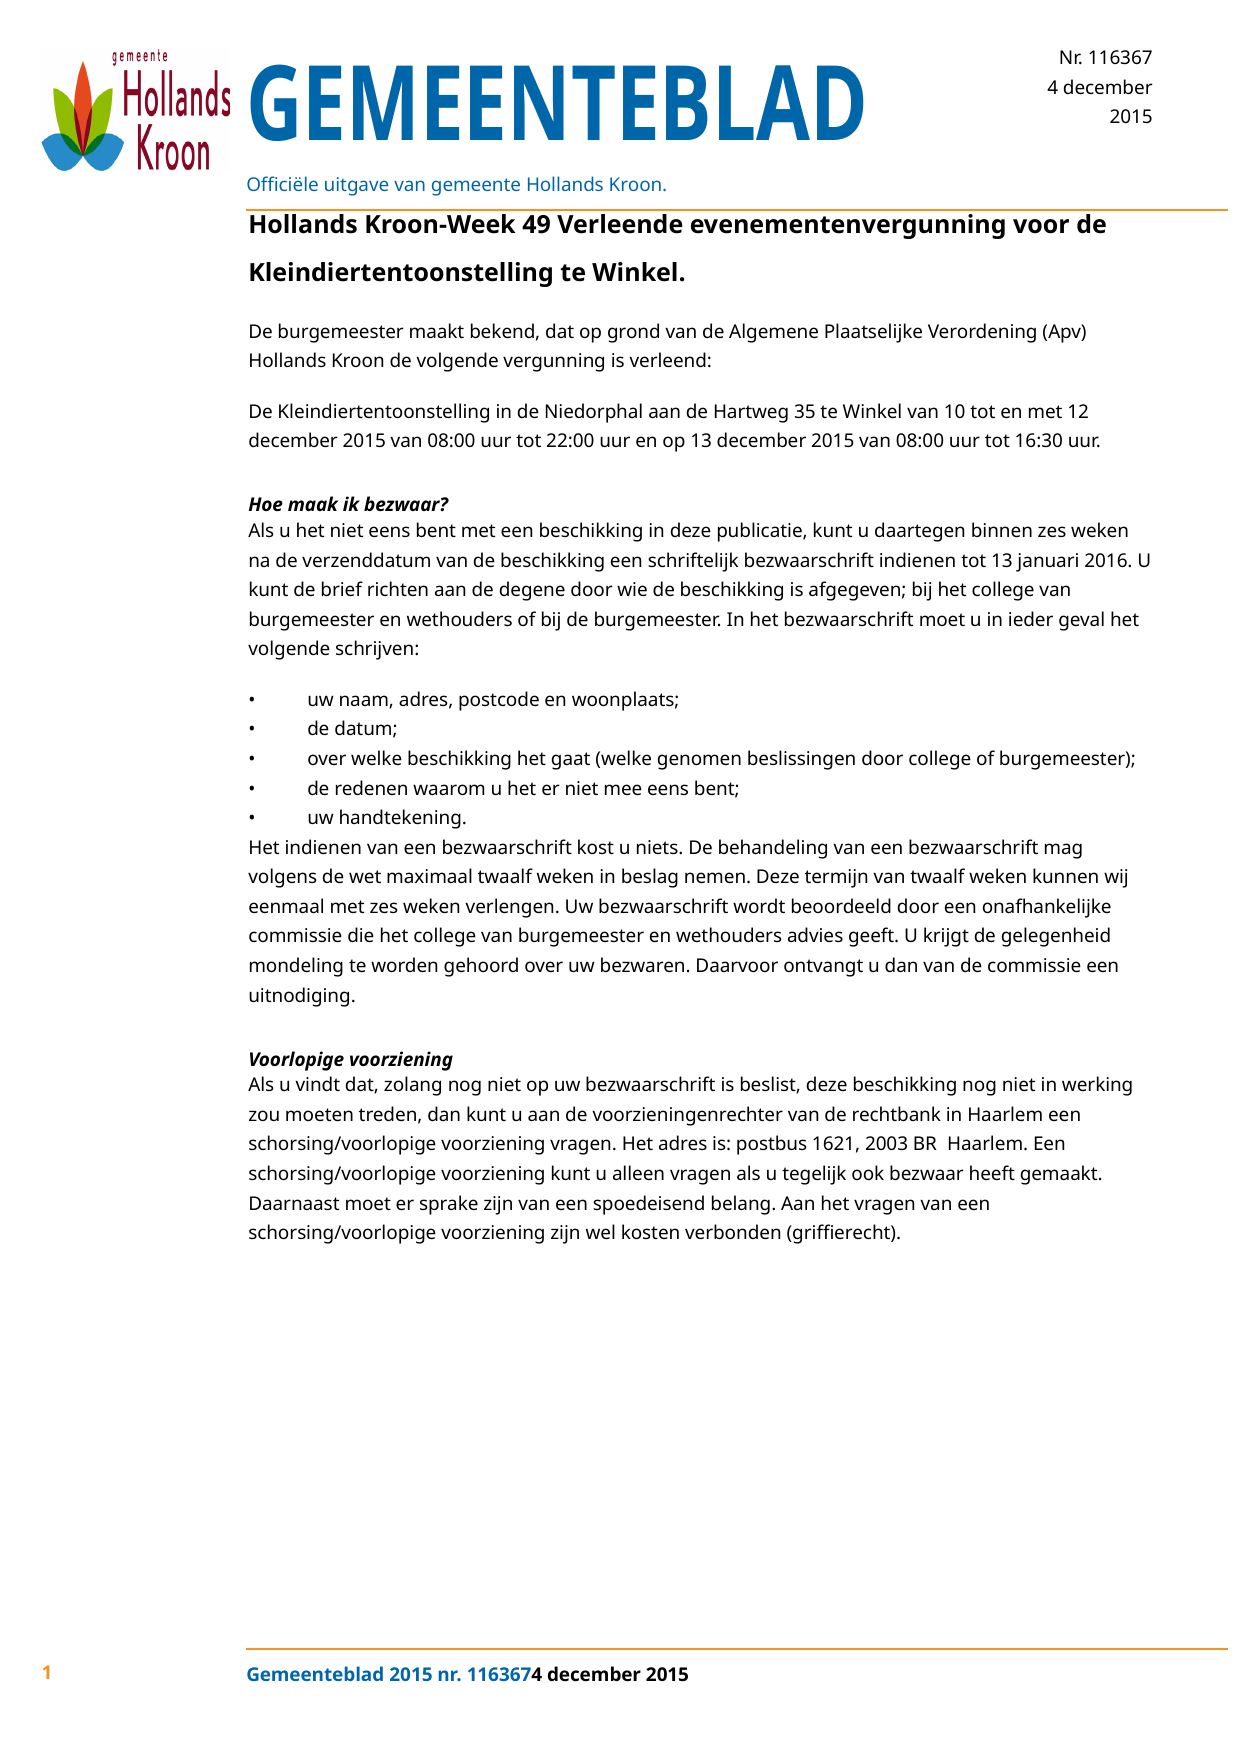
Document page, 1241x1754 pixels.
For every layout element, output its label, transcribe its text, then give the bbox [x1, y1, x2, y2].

text De burgemeester maakt bekend, dat op grond van de Algemene Plaatselijke Verordening (Apv) Hollands Kroon de volgende vergunning is verleend: [248, 318, 1152, 373]
text Het indienen van een bezwaarschrift kost u niets. De behandeling van een bezwaarschrift mag volgens de wet maximaal twaalf weken in beslag nemen. Deze termijn van twaalf weken kunnen wij eenmaal met zes weken verlengen. Uw bezwaarschrift wordt beoordeeld door een onafhankelijke commissie die het college van burgemeester en wethouders advies geeft. U krijgt de gelegenheid mondeling te worden gehoord over uw bezwaren. Daarvoor ontvangt u dan van de commissie een uitnodiging. [248, 834, 1152, 1007]
list uw handtekening. [248, 804, 1152, 830]
picture [41, 47, 231, 172]
text Hoe maak ik bezwaar? [248, 491, 1152, 517]
text Als u het niet eens bent met een beschikking in deze publicatie, kunt u daartegen binnen zes weken na de verzenddatum van de beschikking een schriftelijk bezwaarschrift indienen tot 13 januari 2016. U kunt de brief richten aan de degene door wie de beschikking is afgegeven; bij het college van burgemeester en wethouders of bij de burgemeester. In het bezwaarschrift moet u in ieder geval het volgende schrijven: [248, 517, 1152, 661]
text De Kleindiertentoonstelling in de Niedorphal aan de Hartweg 35 te Winkel van 10 tot en met 12 december 2015 van 08:00 uur tot 22:00 uur en op 13 december 2015 van 08:00 uur tot 16:30 uur. [248, 398, 1152, 453]
list over welke beschikking het gaat (welke genomen beslissingen door college of burgemeester); [248, 745, 1152, 771]
list uw naam, adres, postcode en woonplaats; [248, 686, 1152, 712]
list de redenen waarom u het er niet mee eens bent; [248, 775, 1152, 800]
text Voorlopige voorziening [248, 1046, 1152, 1071]
text Hollands Kroon-Week 49 Verleende evenementenvergunning voor de Kleindiertentoonstelling te Winkel. [248, 211, 1152, 288]
text Als u vindt dat, zolang nog niet op uw bezwaarschrift is beslist, deze beschikking nog niet in werking zou moeten treden, dan kunt u aan de voorzieningenrechter van de rechtbank in Haarlem een schorsing/voorlopige voorziening vragen. Het adres is: postbus 1621, 2003 BR Haarlem. Een schorsing/voorlopige voorziening kunt u alleen vragen als u tegelijk ook bezwaar heeft gemaakt. Daarnaast moet er sprake zijn van een spoedeisend belang. Aan het vragen van een schorsing/voorlopige voorziening zijn wel kosten verbonden (griffierecht). [248, 1071, 1152, 1245]
list de datum; [248, 716, 1152, 741]
